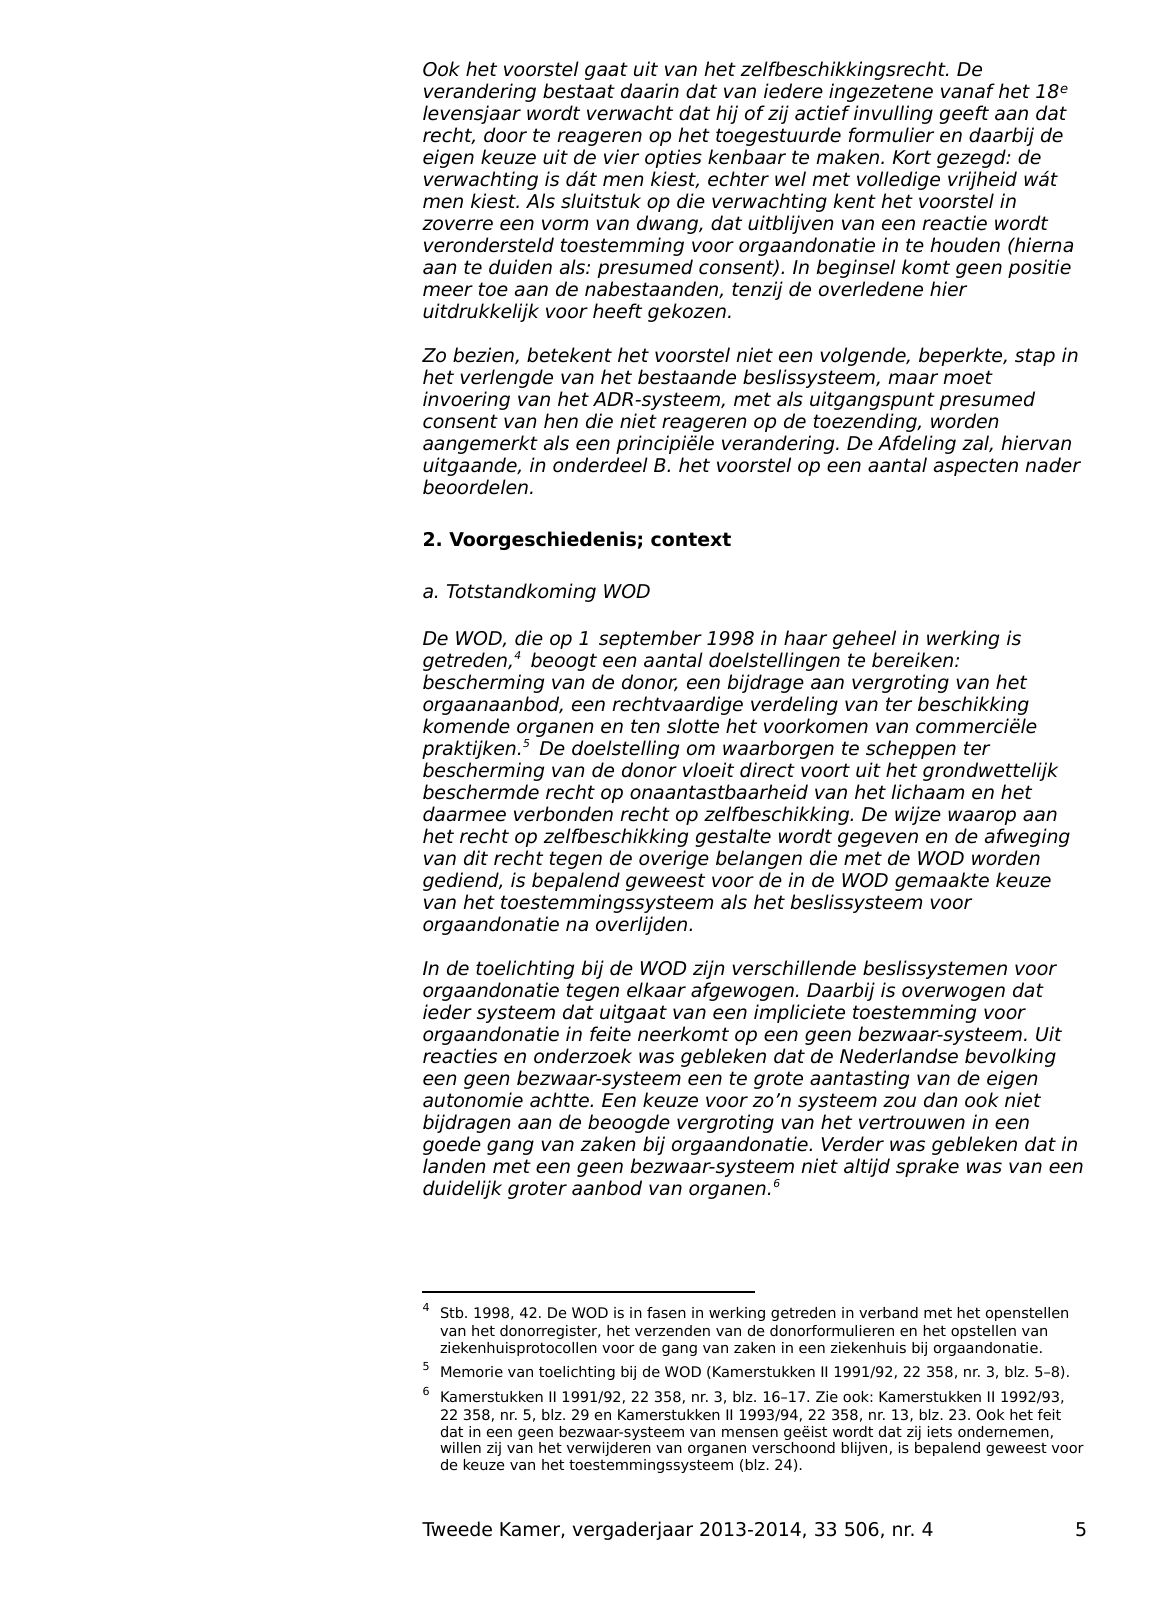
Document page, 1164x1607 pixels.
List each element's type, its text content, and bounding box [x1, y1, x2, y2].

text Kamerstukken II 1991/92, 22 358, nr. 3, blz. 16–17. Zie ook: Kamerstukken II 1992/93, 22 358, nr. 5, blz. 29 en Kamerstukken II 1993/94, 22 358, nr. 13, blz. 23. Ook het feit dat in een geen bezwaar-systeem van mensen geëist wordt dat zij iets ondernemen, willen zij van het verwijderen van organen verschoond blijven, is bepalend geweest voor de keuze van het toestemmingssysteem (blz. 24). [422, 1385, 1087, 1474]
text Ook het voorstel gaat uit van het zelfbeschikkingsrecht. De verandering bestaat daarin dat van iedere ingezetene vanaf het 18e levensjaar wordt verwacht dat hij of zij actief invulling geeft aan dat recht, door te reageren op het toegestuurde formulier en daarbij de eigen keuze uit de vier opties kenbaar te maken. Kort gezegd: de verwachting is dát men kiest, echter wel met volledige vrijheid wát men kiest. Als sluitstuk op die verwachting kent het voorstel in zoverre een vorm van dwang, dat uitblijven van een reactie wordt verondersteld toestemming voor orgaandonatie in te houden (hierna aan te duiden als: presumed consent). In beginsel komt geen positie meer toe aan de nabestaanden, tenzij de overledene hier uitdrukkelijk voor heeft gekozen. [422, 59, 1087, 323]
text In de toelichting bij de WOD zijn verschillende beslissystemen voor orgaandonatie tegen elkaar afgewogen. Daarbij is overwogen dat ieder systeem dat uitgaat van een impliciete toestemming voor orgaandonatie in feite neerkomt op een geen bezwaar-systeem. Uit reacties en onderzoek was gebleken dat de Nederlandse bevolking een geen bezwaar-systeem een te grote aantasting van de eigen autonomie achtte. Een keuze voor zo’n systeem zou dan ook niet bijdragen aan de beoogde vergroting van het vertrouwen in een goede gang van zaken bij orgaandonatie. Verder was gebleken dat in landen met een geen bezwaar-systeem niet altijd sprake was van een duidelijk groter aanbod van organen. [422, 958, 1087, 1199]
subtitle a. Totstandkoming WOD [422, 581, 1087, 603]
text Zo bezien, betekent het voorstel niet een volgende, beperkte, stap in het verlengde van het bestaande beslissysteem, maar moet invoering van het ADR-systeem, met als uitgangspunt presumed consent van hen die niet reageren op de toezending, worden aangemerkt als een principiële verandering. De Afdeling zal, hiervan uitgaande, in onderdeel B. het voorstel op een aantal aspecten nader beoordelen. [422, 345, 1087, 499]
text Memorie van toelichting bij de WOD (Kamerstukken II 1991/92, 22 358, nr. 3, blz. 5–8). [422, 1360, 1087, 1382]
text De WOD, die op 1 september 1998 in haar geheel in werking is getreden, beoogt een aantal doelstellingen te bereiken: bescherming van de donor, een bijdrage aan vergroting van het orgaanaanbod, een rechtvaardige verdeling van ter beschikking komende organen en ten slotte het voorkomen van commerciële praktijken. De doelstelling om waarborgen te scheppen ter bescherming van de donor vloeit direct voort uit het grondwettelijk beschermde recht op onaantastbaarheid van het lichaam en het daarmee verbonden recht op zelfbeschikking. De wijze waarop aan het recht op zelfbeschikking gestalte wordt gegeven en de afweging van dit recht tegen de overige belangen die met de WOD worden gediend, is bepalend geweest voor de in de WOD gemaakte keuze van het toestemmingssysteem als het beslissysteem voor orgaandonatie na overlijden. [422, 628, 1087, 936]
text Stb. 1998, 42. De WOD is in fasen in werking getreden in verband met het openstellen van het donorregister, het verzenden van de donorformulieren en het opstellen van ziekenhuisprotocollen voor de gang van zaken in een ziekenhuis bij orgaandonatie. [422, 1301, 1087, 1357]
subtitle 2. Voorgeschiedenis; context [422, 529, 1087, 551]
